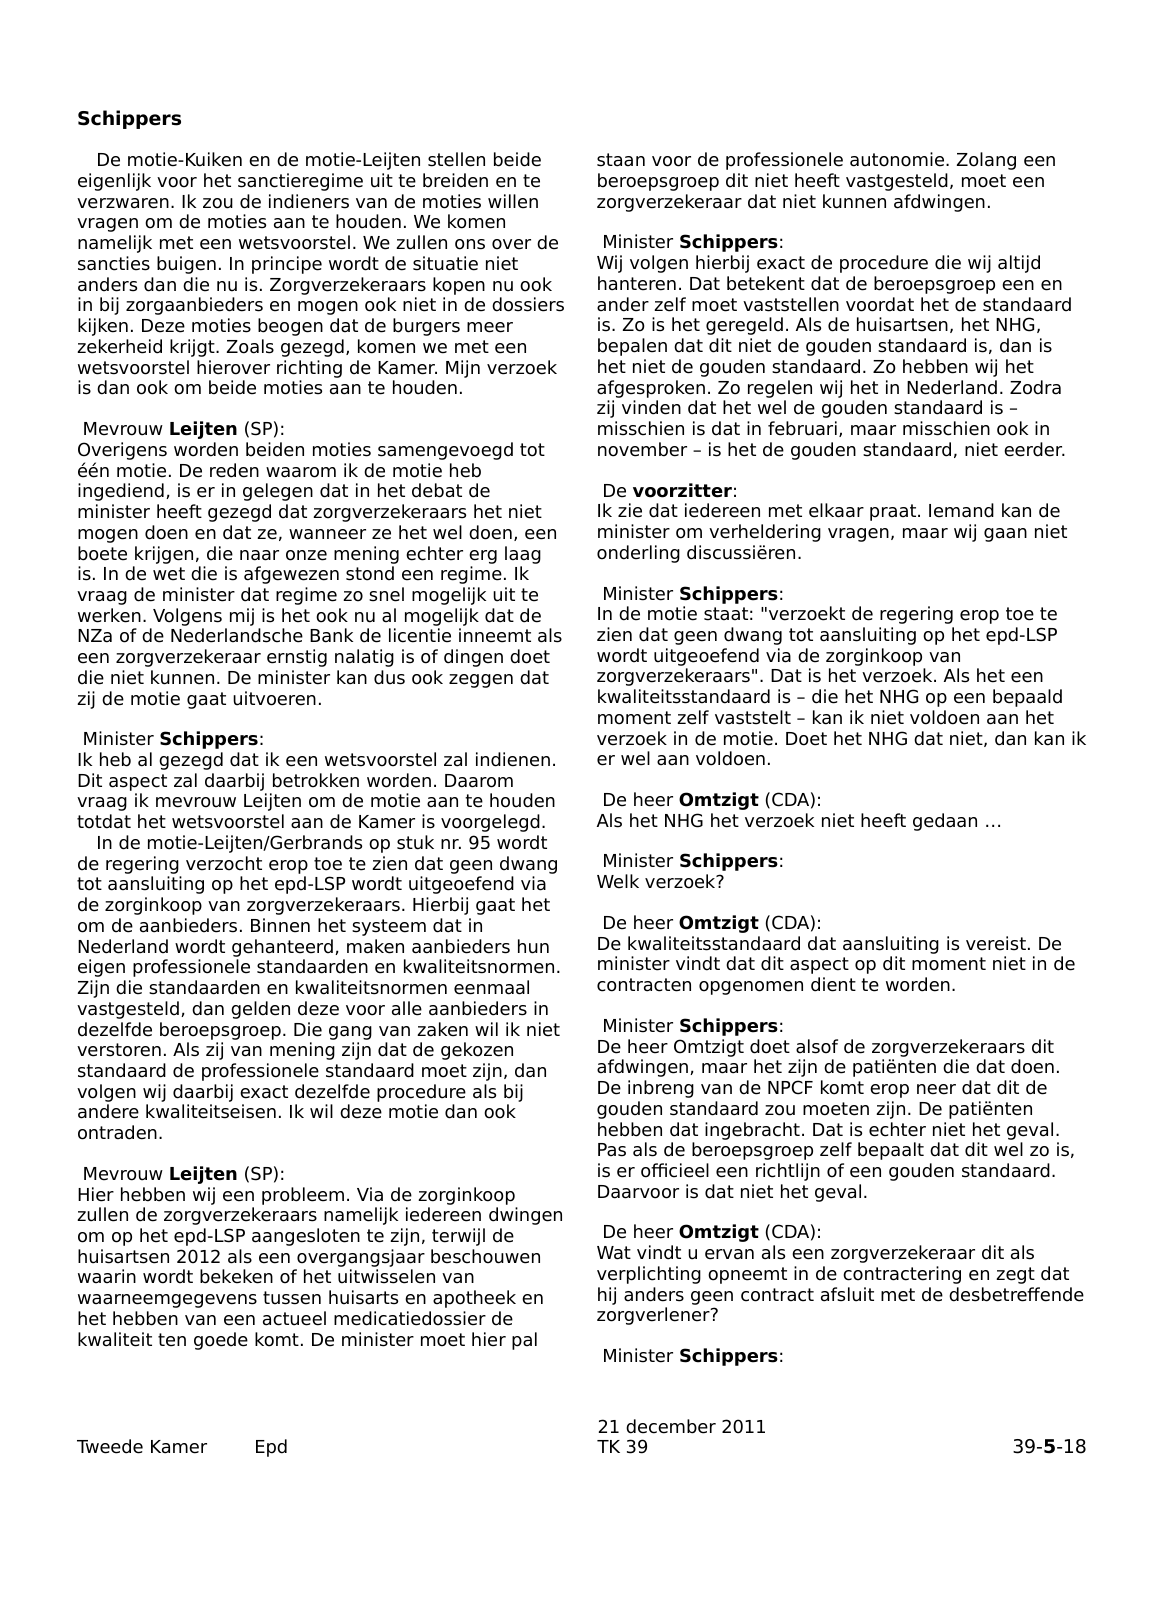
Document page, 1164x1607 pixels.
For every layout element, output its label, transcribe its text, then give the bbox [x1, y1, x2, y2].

text Minister Schippers: [596, 1346, 1087, 1367]
text De heer Omtzigt (CDA): [596, 913, 1087, 933]
text Mevrouw Leijten (SP): [77, 419, 567, 440]
text De heer Omtzigt (CDA): [596, 790, 1087, 811]
text Als het NHG het verzoek niet heeft gedaan … [596, 811, 1087, 831]
text Mevrouw Leijten (SP): [77, 1164, 567, 1184]
text Wij volgen hierbij exact de procedure die wij altijd hanteren. Dat betekent dat de beroepsgroep een en ander zelf moet vaststellen voordat het de standaard is. Zo is het geregeld. Als de huisartsen, het NHG, bepalen dat dit niet de gouden standaard is, dan is het niet de gouden standaard. Zo hebben wij het afgesproken. Zo regelen wij het in Nederland. Zodra zij vinden dat het wel de gouden standaard is – misschien is dat in februari, maar misschien ook in november – is het de gouden standaard, niet eerder. [596, 253, 1087, 460]
text In de motie staat: "verzoekt de regering erop toe te zien dat geen dwang tot aansluiting op het epd-LSP wordt uitgeoefend via de zorginkoop van zorgverzekeraars". Dat is het verzoek. Als het een kwaliteitsstandaard is – die het NHG op een bepaald moment zelf vaststelt – kan ik niet voldoen aan het verzoek in de motie. Doet het NHG dat niet, dan kan ik er wel aan voldoen. [596, 604, 1087, 770]
text Minister Schippers: [596, 583, 1087, 604]
text Hier hebben wij een probleem. Via de zorginkoop zullen de zorgverzekeraars namelijk iedereen dwingen om op het epd-LSP aangesloten te zijn, terwijl de huisartsen 2012 als een overgangsjaar beschouwen waarin wordt bekeken of het uitwisselen van waarneemgegevens tussen huisarts en apotheek en het hebben van een actueel medicatiedossier de kwaliteit ten goede komt. De minister moet hier pal [77, 1184, 567, 1350]
text Wat vindt u ervan als een zorgverzekeraar dit als verplichting opneemt in de contractering en zegt dat hij anders geen contract afsluit met de desbetreffende zorgverlener? [596, 1243, 1087, 1326]
text Minister Schippers: [77, 729, 567, 750]
text Ik heb al gezegd dat ik een wetsvoorstel zal indienen. Dit aspect zal daarbij betrokken worden. Daarom vraag ik mevrouw Leijten om de motie aan te houden totdat het wetsvoorstel aan de Kamer is voorgelegd. [77, 750, 567, 833]
text Overigens worden beiden moties samengevoegd tot één motie. De reden waarom ik de motie heb ingediend, is er in gelegen dat in het debat de minister heeft gezegd dat zorgverzekeraars het niet mogen doen en dat ze, wanneer ze het wel doen, een boete krijgen, die naar onze mening echter erg laag is. In de wet die is afgewezen stond een regime. Ik vraag de minister dat regime zo snel mogelijk uit te werken. Volgens mij is het ook nu al mogelijk dat de NZa of de Nederlandsche Bank de licentie inneemt als een zorgverzekeraar ernstig nalatig is of dingen doet die niet kunnen. De minister kan dus ook zeggen dat zij de motie gaat uitvoeren. [77, 440, 567, 709]
text De voorzitter: [596, 480, 1087, 501]
text De kwaliteitsstandaard dat aansluiting is vereist. De minister vindt dat dit aspect op dit moment niet in de contracten opgenomen dient te worden. [596, 933, 1087, 996]
text Welk verzoek? [596, 872, 1087, 893]
text De heer Omtzigt doet alsof de zorgverzekeraars dit afdwingen, maar het zijn de patiënten die dat doen. De inbreng van de NPCF komt erop neer dat dit de gouden standaard zou moeten zijn. De patiënten hebben dat ingebracht. Dat is echter niet het geval. Pas als de beroepsgroep zelf bepaalt dat dit wel zo is, is er officieel een richtlijn of een gouden standaard. Daarvoor is dat niet het geval. [596, 1036, 1087, 1202]
text De motie-Kuiken en de motie-Leijten stellen beide eigenlijk voor het sanctieregime uit te breiden en te verzwaren. Ik zou de indieners van de moties willen vragen om de moties aan te houden. We komen namelijk met een wetsvoorstel. We zullen ons over de sancties buigen. In principe wordt de situatie niet anders dan die nu is. Zorgverzekeraars kopen nu ook in bij zorgaanbieders en mogen ook niet in de dossiers kijken. Deze moties beogen dat de burgers meer zekerheid krijgt. Zoals gezegd, komen we met een wetsvoorstel hierover richting de Kamer. Mijn verzoek is dan ook om beide moties aan te houden. [77, 150, 567, 399]
text Minister Schippers: [596, 851, 1087, 872]
text Minister Schippers: [596, 232, 1087, 253]
text staan voor de professionele autonomie. Zolang een beroepsgroep dit niet heeft vastgesteld, moet een zorgverzekeraar dat niet kunnen afdwingen. [596, 150, 1087, 212]
text De heer Omtzigt (CDA): [596, 1222, 1087, 1243]
text Minister Schippers: [596, 1016, 1087, 1036]
text Ik zie dat iedereen met elkaar praat. Iemand kan de minister om verheldering vragen, maar wij gaan niet onderling discussiëren. [596, 501, 1087, 563]
text In de motie-Leijten/Gerbrands op stuk nr. 95 wordt de regering verzocht erop toe te zien dat geen dwang tot aansluiting op het epd-LSP wordt uitgeoefend via de zorginkoop van zorgverzekeraars. Hierbij gaat het om de aanbieders. Binnen het systeem dat in Nederland wordt gehanteerd, maken aanbieders hun eigen professionele standaarden en kwaliteitsnormen. Zijn die standaarden en kwaliteitsnormen eenmaal vastgesteld, dan gelden deze voor alle aanbieders in dezelfde beroepsgroep. Die gang van zaken wil ik niet verstoren. Als zij van mening zijn dat de gekozen standaard de professionele standaard moet zijn, dan volgen wij daarbij exact dezelfde procedure als bij andere kwaliteitseisen. Ik wil deze motie dan ook ontraden. [77, 833, 567, 1144]
